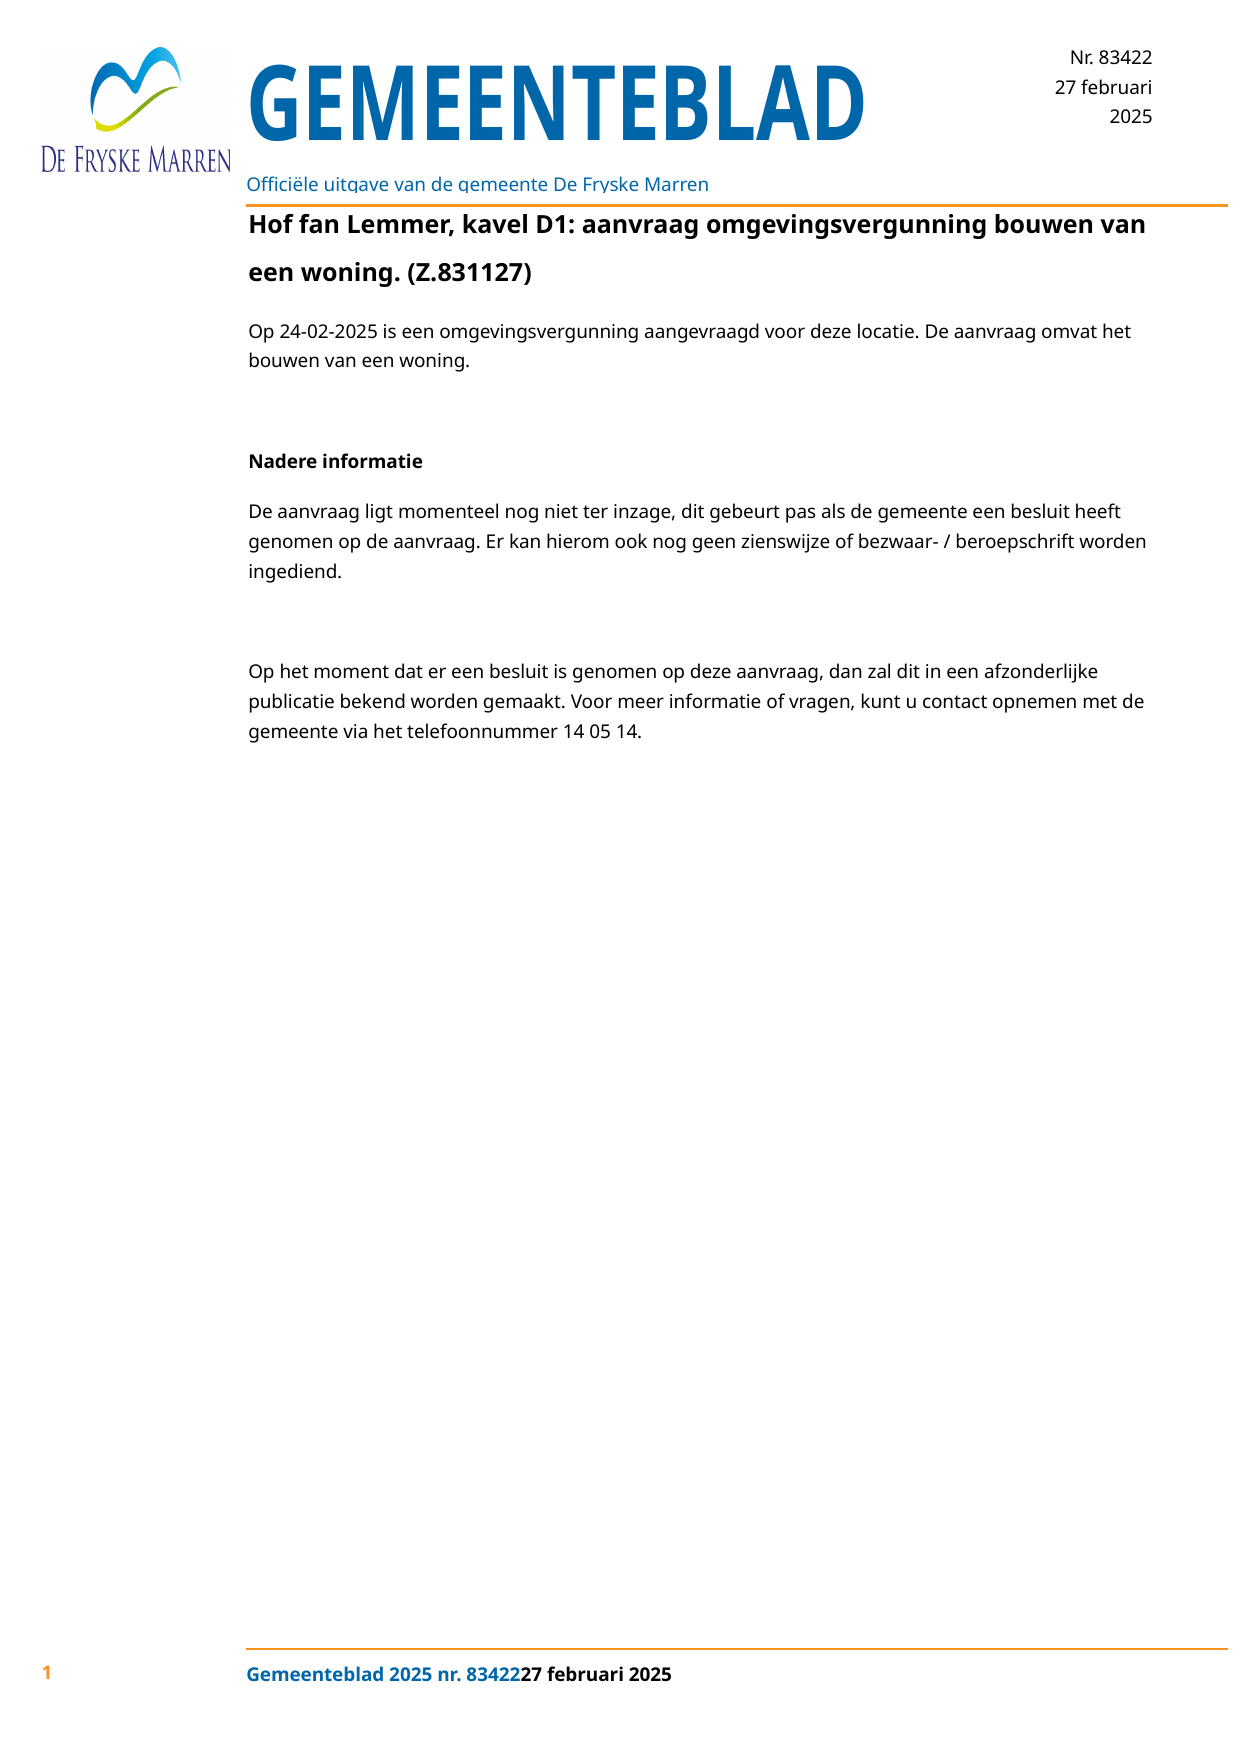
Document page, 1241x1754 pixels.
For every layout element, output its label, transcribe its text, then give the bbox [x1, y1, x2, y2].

text Nadere informatie [248, 448, 1152, 474]
text Op 24-02-2025 is een omgevingsvergunning aangevraagd voor deze locatie. De aanvraag omvat het bouwen van een woning. [248, 318, 1152, 373]
picture [41, 47, 231, 172]
text Hof fan Lemmer, kavel D1: aanvraag omgevingsvergunning bouwen van een woning. (Z.831127) [248, 207, 1152, 288]
text De aanvraag ligt momenteel nog niet ter inzage, dit gebeurt pas als de gemeente een besluit heeft genomen op de aanvraag. Er kan hierom ook nog geen zienswijze of bezwaar- / beroepschrift worden ingediend. [248, 499, 1152, 584]
text Op het moment dat er een besluit is genomen op deze aanvraag, dan zal dit in een afzonderlijke publicatie bekend worden gemaakt. Voor meer informatie of vragen, kunt u contact opnemen met de gemeente via het telefoonnummer 14 05 14. [248, 659, 1152, 744]
